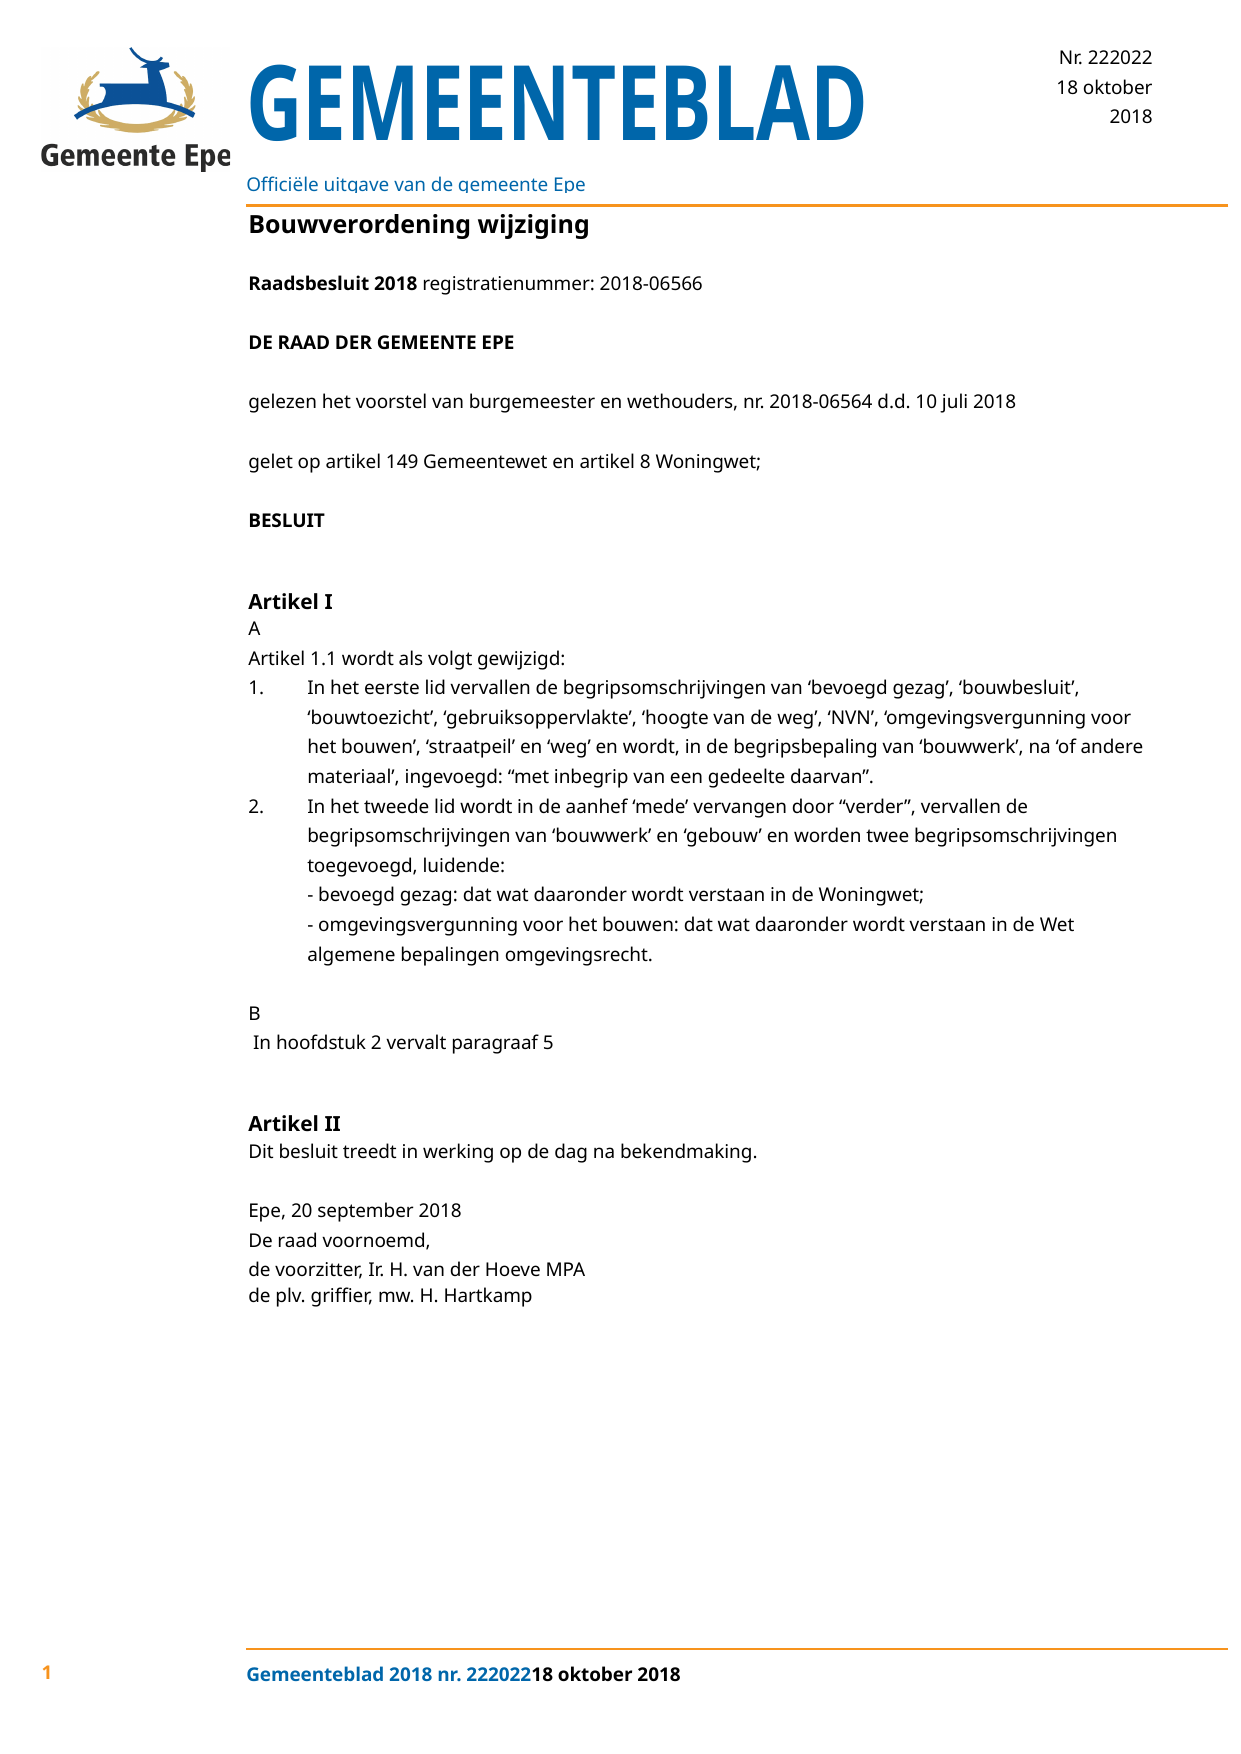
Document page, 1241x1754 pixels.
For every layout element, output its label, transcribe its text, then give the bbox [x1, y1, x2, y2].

text Raadsbesluit 2018 registratienummer: 2018-06566 [248, 270, 1152, 296]
text A [248, 615, 1152, 641]
list - omgevingsvergunning voor het bouwen: dat wat daaronder wordt verstaan in de Wet algemene bepalingen omgevingsrecht. [248, 911, 1152, 967]
text Epe, 20 september 2018 [248, 1197, 1152, 1223]
text B [248, 1000, 1152, 1026]
text DE RAAD DER GEMEENTE EPE [248, 329, 1152, 355]
text BESLUIT [248, 507, 1152, 533]
text In hoofdstuk 2 vervalt paragraaf 5 [248, 1029, 1152, 1055]
list In het tweede lid wordt in de aanhef ‘mede’ vervangen door “verder”, vervallen de begripsomschrijvingen van ‘bouwwerk’ en ‘gebouw’ en worden twee begripsomschrijvingen toegevoegd, luidende: [248, 793, 1152, 878]
text Artikel 1.1 wordt als volgt gewijzigd: [248, 645, 1152, 671]
text Dit besluit treedt in werking op de dag na bekendmaking. [248, 1138, 1152, 1164]
text gelezen het voorstel van burgemeester en wethouders, nr. 2018-06564 d.d. 10 juli 2018 [248, 389, 1152, 414]
picture [41, 47, 231, 172]
text de voorzitter, Ir. H. van der Hoeve MPA [248, 1256, 1152, 1282]
text de plv. griffier, mw. H. Hartkamp [248, 1282, 1152, 1308]
text Bouwverordening wijziging [248, 207, 1152, 241]
list - bevoegd gezag: dat wat daaronder wordt verstaan in de Woningwet; [248, 882, 1152, 907]
text gelet op artikel 149 Gemeentewet en artikel 8 Woningwet; [248, 448, 1152, 473]
text Artikel I [248, 587, 1152, 615]
text Artikel II [248, 1109, 1152, 1138]
text De raad voornoemd, [248, 1227, 1152, 1252]
list In het eerste lid vervallen de begripsomschrijvingen van ‘bevoegd gezag’, ‘bouwbesluit’, ‘bouwtoezicht’, ‘gebruiksoppervlakte’, ‘hoogte van de weg’, ‘NVN’, ‘omgevingsvergunning voor het bouwen’, ‘straatpeil’ en ‘weg’ en wordt, in de begripsbepaling van ‘bouwwerk’, na ‘of andere materiaal’, ingevoegd: “met inbegrip van een gedeelte daarvan”. [248, 674, 1152, 789]
